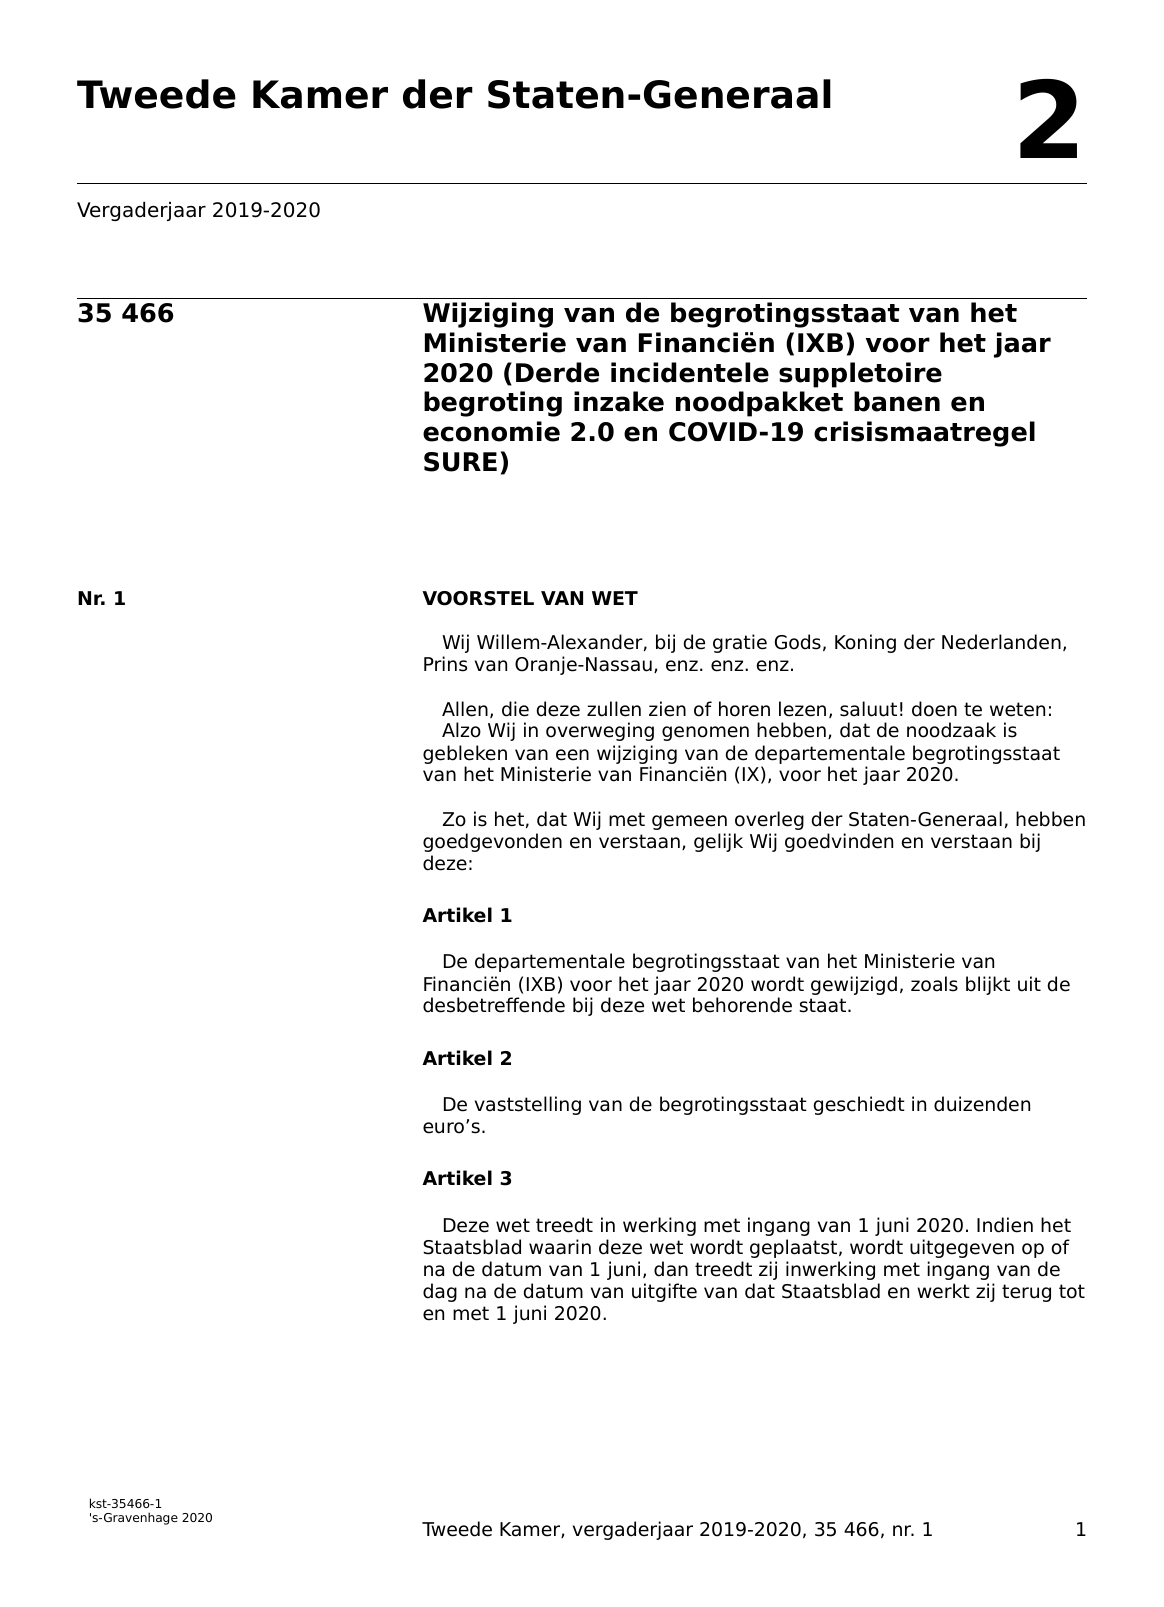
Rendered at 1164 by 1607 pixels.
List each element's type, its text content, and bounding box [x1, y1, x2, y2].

subtitle Artikel 1 [422, 904, 1087, 926]
table_header 2 [886, 59, 1087, 183]
text kst-35466-1 [88, 1497, 323, 1511]
text 's-Gravenhage 2020 [88, 1511, 323, 1525]
subtitle Nr. 1 VOORSTEL VAN WET [77, 588, 1087, 610]
subtitle Artikel 2 [422, 1047, 1087, 1069]
text Wij Willem-Alexander, bij de gratie Gods, Koning der Nederlanden, Prins van Oranje-Nassau, enz. enz. enz. [422, 632, 1087, 676]
text Zo is het, dat Wij met gemeen overleg der Staten-Generaal, hebben goedgevonden en verstaan, gelijk Wij goedvinden en verstaan bij deze: [422, 808, 1087, 874]
text De departementale begrotingsstaat van het Ministerie van Financiën (IXB) voor het jaar 2020 wordt gewijzigd, zoals blijkt uit de desbetreffende bij deze wet behorende staat. [422, 951, 1087, 1017]
text De vaststelling van de begrotingsstaat geschiedt in duizenden euro’s. [422, 1094, 1087, 1138]
text Deze wet treedt in werking met ingang van 1 juni 2020. Indien het Staatsblad waarin deze wet wordt geplaatst, wordt uitgegeven op of na de datum van 1 juni, dan treedt zij inwerking met ingang van de dag na de datum van uitgifte van dat Staatsblad en werkt zij terug tot en met 1 juni 2020. [422, 1215, 1087, 1325]
table_cell Vergaderjaar 2019-2020 [77, 184, 1087, 298]
text Allen, die deze zullen zien of horen lezen, saluut! doen te weten: [422, 698, 1087, 720]
subtitle 35 466 Wijziging van de begrotingsstaat van het Ministerie van Financiën (IXB) voor het jaar 2020 (Derde incidentele suppletoire begroting inzake noodpakket banen en economie 2.0 en COVID-19 crisismaatregel SURE) [77, 299, 1087, 477]
text Alzo Wij in overweging genomen hebben, dat de noodzaak is gebleken van een wijziging van de departementale begrotingsstaat van het Ministerie van Financiën (IX), voor het jaar 2020. [422, 720, 1087, 786]
subtitle Artikel 3 [422, 1168, 1087, 1190]
table_header Tweede Kamer der Staten-Generaal [77, 59, 886, 183]
